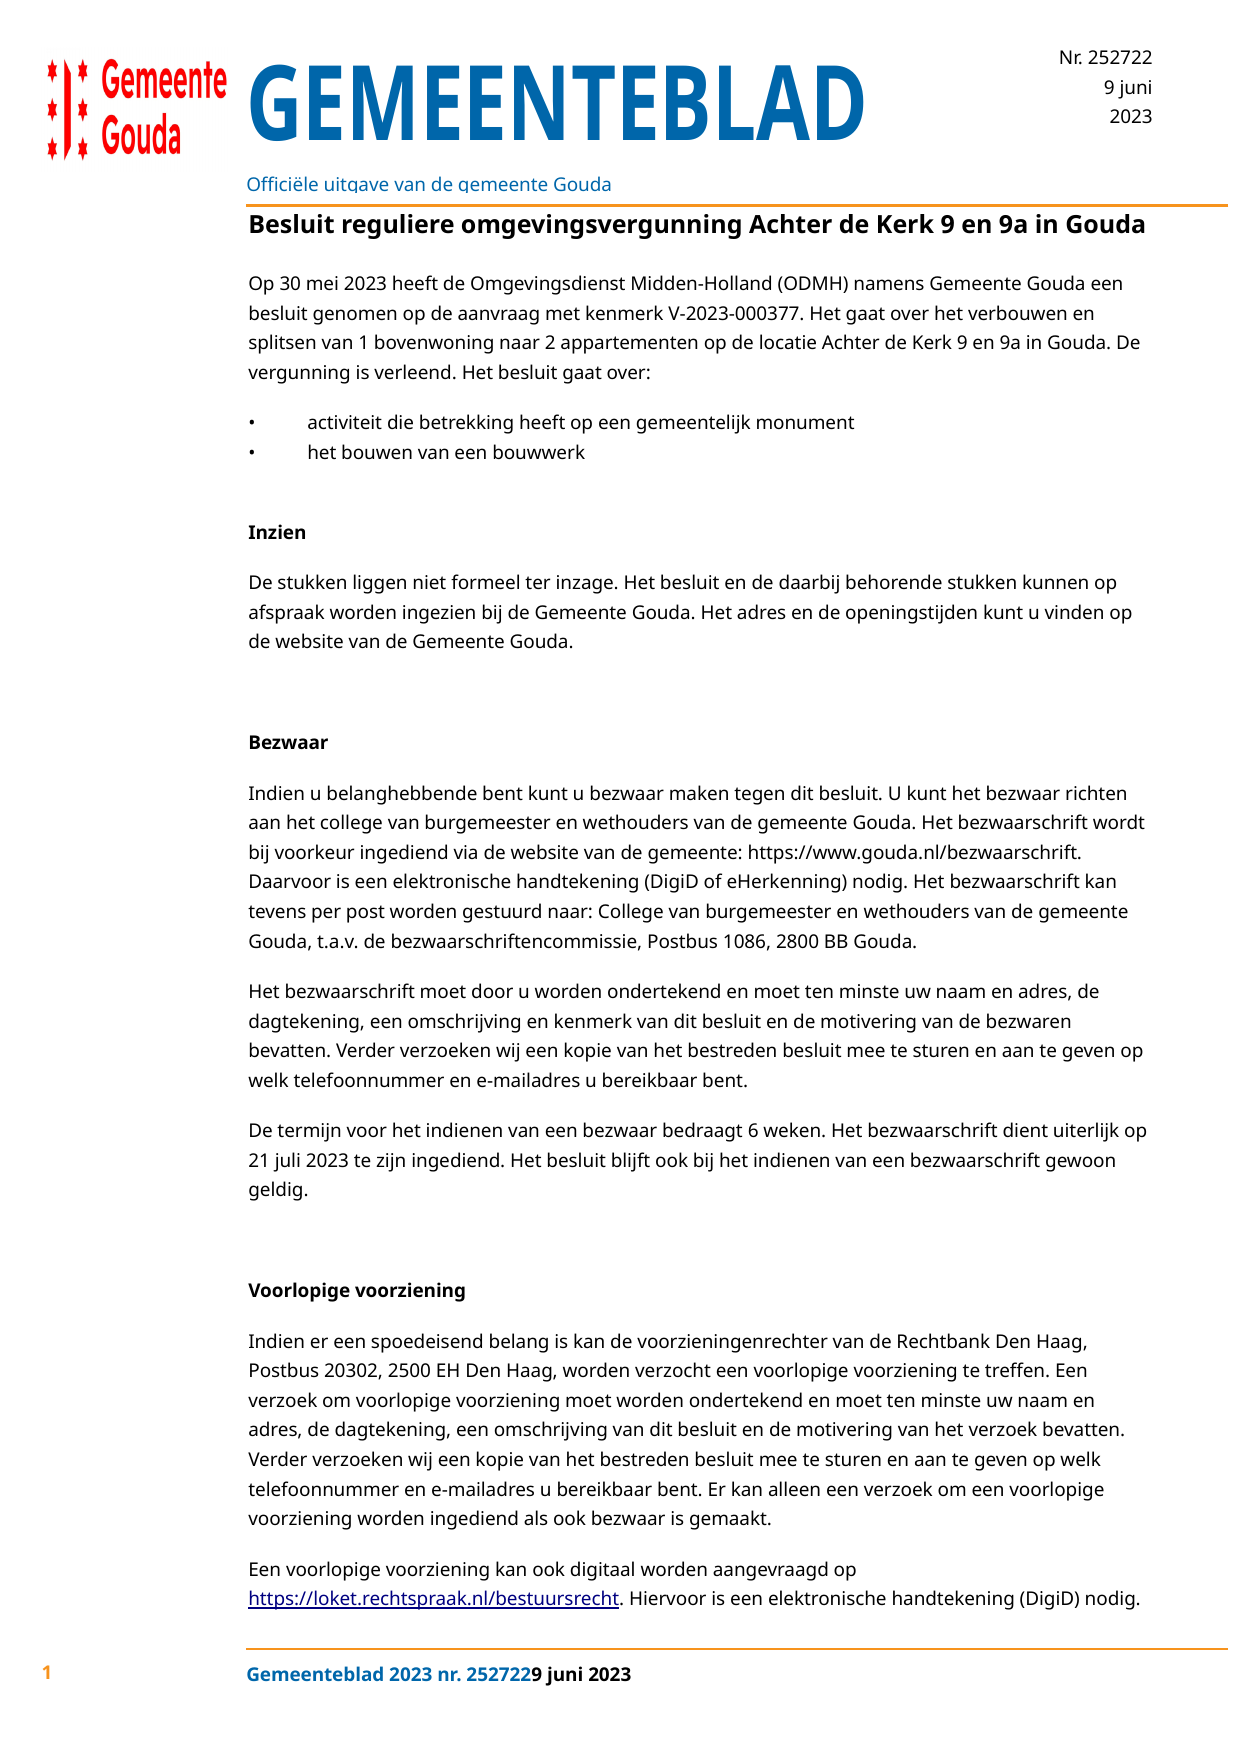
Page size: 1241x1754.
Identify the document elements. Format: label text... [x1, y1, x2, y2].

text Het bezwaarschrift moet door u worden ondertekend en moet ten minste uw naam en adres, de dagtekening, een omschrijving en kenmerk van dit besluit en de motivering van de bezwaren bevatten. Verder verzoeken wij een kopie van het bestreden besluit mee te sturen en aan te geven op welk telefoonnummer en e-mailadres u bereikbaar bent. [248, 978, 1152, 1093]
text Voorlopige voorziening [248, 1277, 1152, 1303]
list het bouwen van een bouwwerk [248, 439, 1152, 465]
list activiteit die betrekking heeft op een gemeentelijk monument [248, 409, 1152, 435]
text Besluit reguliere omgevingsvergunning Achter de Kerk 9 en 9a in Gouda [248, 207, 1152, 241]
text De termijn voor het indienen van een bezwaar bedraagt 6 weken. Het bezwaarschrift dient uiterlijk op 21 juli 2023 te zijn ingediend. Het besluit blijft ook bij het indienen van een bezwaarschrift gewoon geldig. [248, 1117, 1152, 1202]
text Op 30 mei 2023 heeft de Omgevingsdienst Midden-Holland (ODMH) namens Gemeente Gouda een besluit genomen op de aanvraag met kenmerk V-2023-000377. Het gaat over het verbouwen en splitsen van 1 bovenwoning naar 2 appartementen op de locatie Achter de Kerk 9 en 9a in Gouda. De vergunning is verleend. Het besluit gaat over: [248, 270, 1152, 385]
text Indien u belanghebbende bent kunt u bezwaar maken tegen dit besluit. U kunt het bezwaar richten aan het college van burgemeester en wethouders van de gemeente Gouda. Het bezwaarschrift wordt bij voorkeur ingediend via de website van de gemeente: https://www.gouda.nl/bezwaarschrift. Daarvoor is een elektronische handtekening (DigiD of eHerkenning) nodig. Het bezwaarschrift kan tevens per post worden gestuurd naar: College van burgemeester en wethouders van de gemeente Gouda, t.a.v. de bezwaarschriftencommissie, Postbus 1086, 2800 BB Gouda. [248, 780, 1152, 953]
text Bezwaar [248, 729, 1152, 755]
text Een voorlopige voorziening kan ook digitaal worden aangevraagd op https://loket.rechtspraak.nl/bestuursrecht. Hiervoor is een elektronische handtekening (DigiD) nodig. [248, 1556, 1152, 1611]
text De stukken liggen niet formeel ter inzage. Het besluit en de daarbij behorende stukken kunnen op afspraak worden ingezien bij de Gemeente Gouda. Het adres en de openingstijden kunt u vinden op de website van de Gemeente Gouda. [248, 569, 1152, 654]
text Inzien [248, 519, 1152, 545]
text Indien er een spoedeisend belang is kan de voorzieningenrechter van de Rechtbank Den Haag, Postbus 20302, 2500 EH Den Haag, worden verzocht een voorlopige voorziening te treffen. Een verzoek om voorlopige voorziening moet worden ondertekend en moet ten minste uw naam en adres, de dagtekening, een omschrijving van dit besluit en de motivering van het verzoek bevatten. Verder verzoeken wij een kopie van het bestreden besluit mee te sturen en aan te geven op welk telefoonnummer en e-mailadres u bereikbaar bent. Er kan alleen een verzoek om een voorlopige voorziening worden ingediend als ook bezwaar is gemaakt. [248, 1328, 1152, 1531]
picture [41, 47, 231, 172]
